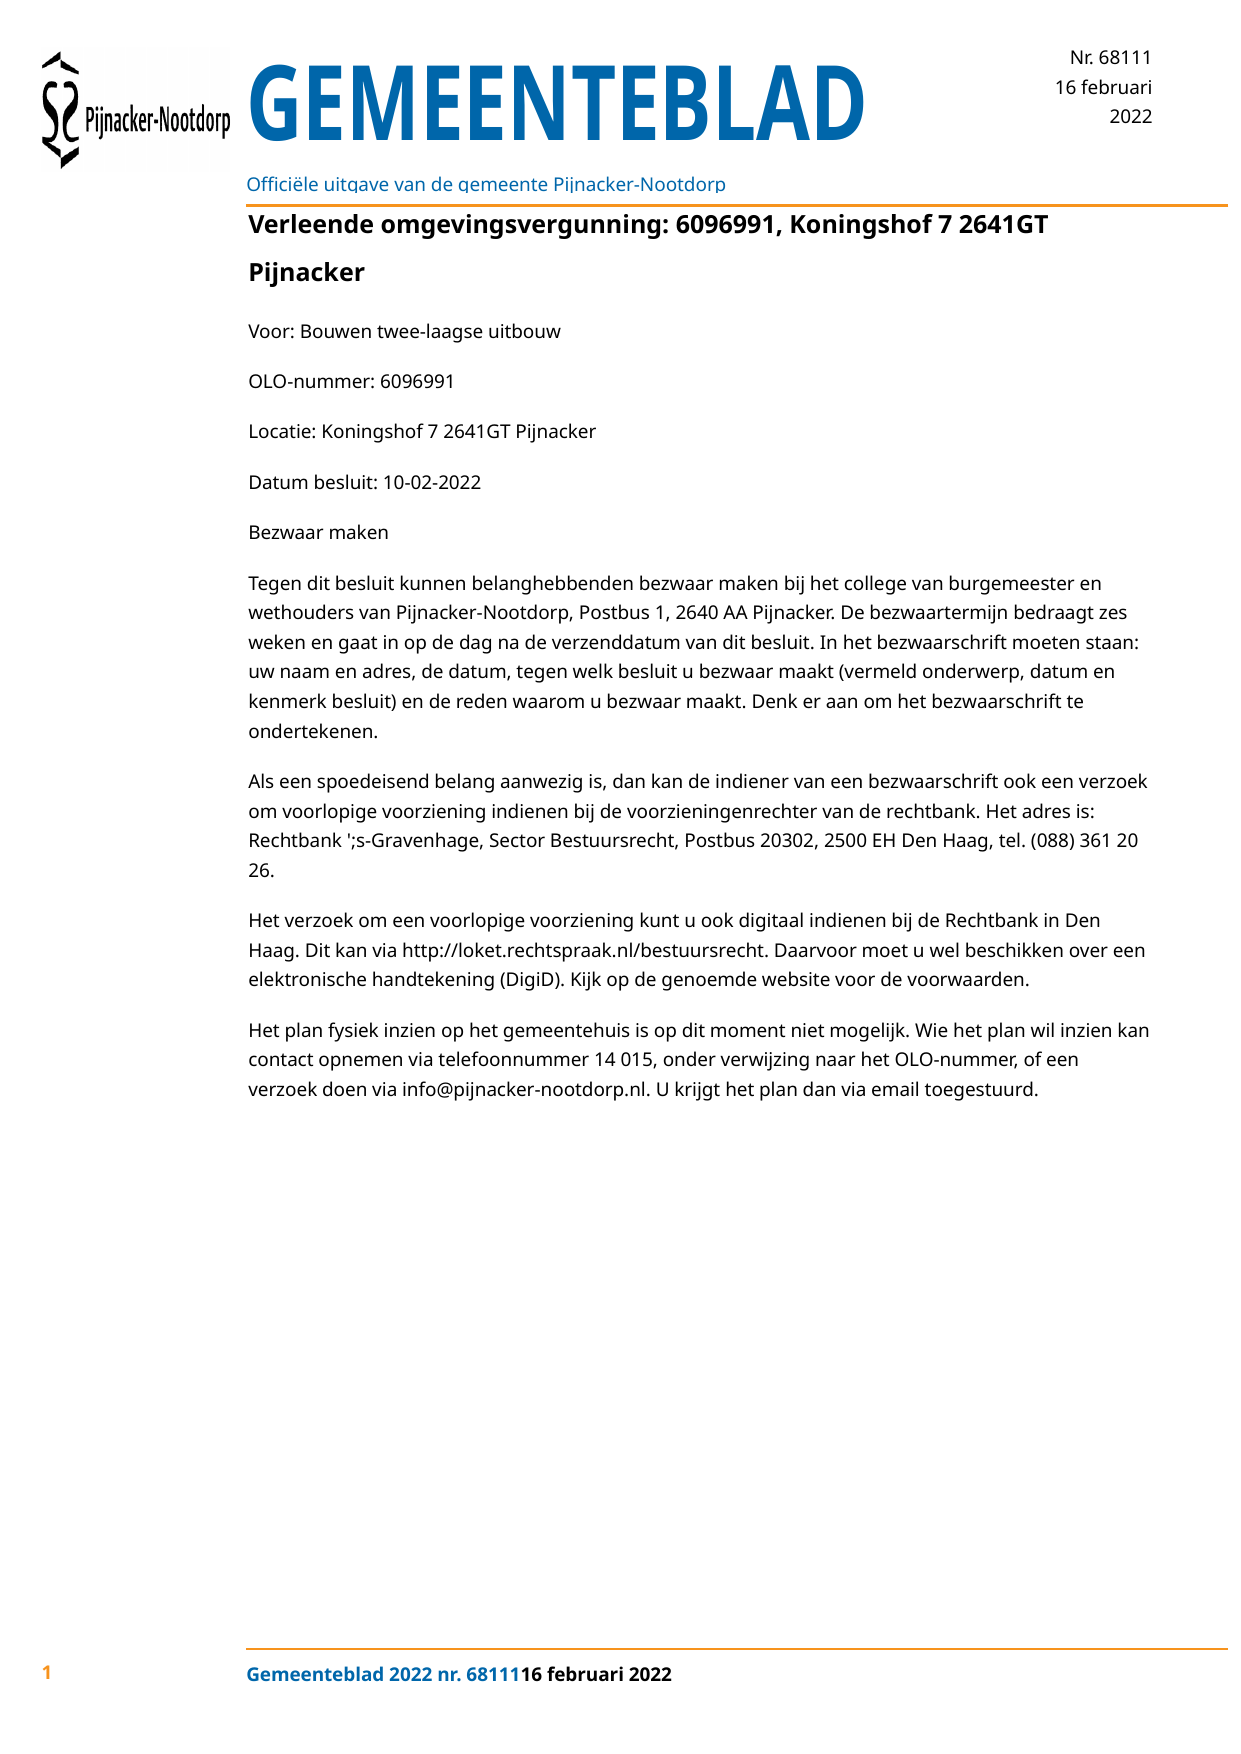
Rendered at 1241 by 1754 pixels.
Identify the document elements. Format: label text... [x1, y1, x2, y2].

text Datum besluit: 10-02-2022 [248, 469, 1152, 495]
text Het verzoek om een voorlopige voorziening kunt u ook digitaal indienen bij de Rechtbank in Den Haag. Dit kan via http://loket.rechtspraak.nl/bestuursrecht. Daarvoor moet u wel beschikken over een elektronische handtekening (DigiD). Kijk op de genoemde website voor de voorwaarden. [248, 907, 1152, 992]
text Voor: Bouwen twee-laagse uitbouw [248, 318, 1152, 344]
text Locatie: Koningshof 7 2641GT Pijnacker [248, 419, 1152, 444]
text Tegen dit besluit kunnen belanghebbenden bezwaar maken bij het college van burgemeester en wethouders van Pijnacker-Nootdorp, Postbus 1, 2640 AA Pijnacker. De bezwaartermijn bedraagt zes weken en gaat in op de dag na de verzenddatum van dit besluit. In het bezwaarschrift moeten staan: uw naam en adres, de datum, tegen welk besluit u bezwaar maakt (vermeld onderwerp, datum en kenmerk besluit) en de reden waarom u bezwaar maakt. Denk er aan om het bezwaarschrift te ondertekenen. [248, 570, 1152, 744]
picture [41, 47, 231, 172]
text Bezwaar maken [248, 519, 1152, 545]
text OLO-nummer: 6096991 [248, 368, 1152, 394]
text Verleende omgevingsvergunning: 6096991, Koningshof 7 2641GT Pijnacker [248, 207, 1152, 288]
text Als een spoedeisend belang aanwezig is, dan kan de indiener van een bezwaarschrift ook een verzoek om voorlopige voorziening indienen bij de voorzieningenrechter van de rechtbank. Het adres is: Rechtbank ';s-Gravenhage, Sector Bestuursrecht, Postbus 20302, 2500 EH Den Haag, tel. (088) 361 20 26. [248, 768, 1152, 883]
text Het plan fysiek inzien op het gemeentehuis is op dit moment niet mogelijk. Wie het plan wil inzien kan contact opnemen via telefoonnummer 14 015, onder verwijzing naar het OLO-nummer, of een verzoek doen via info@pijnacker-nootdorp.nl. U krijgt het plan dan via email toegestuurd. [248, 1017, 1152, 1102]
